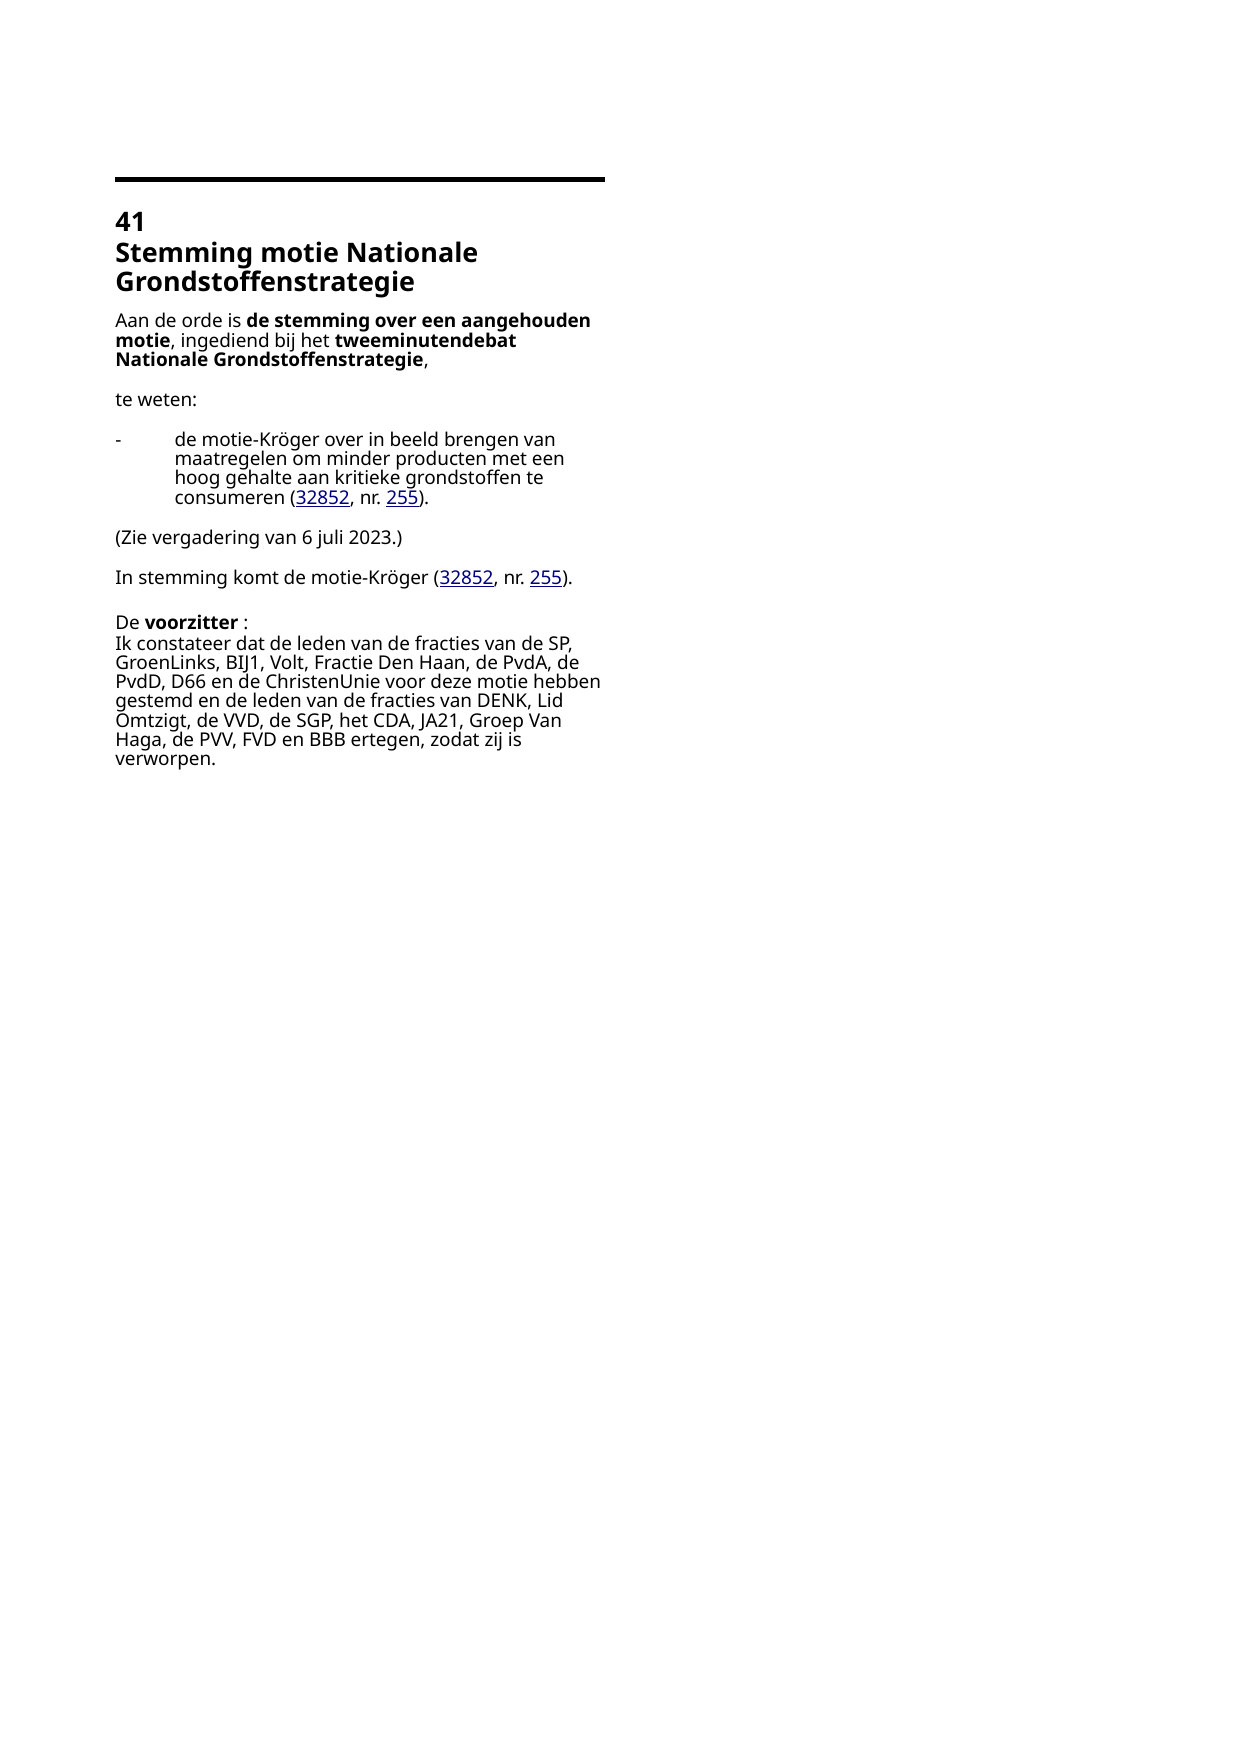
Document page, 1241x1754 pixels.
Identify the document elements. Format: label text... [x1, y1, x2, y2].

text Aan de orde is de stemming over een aangehouden motie, ingediend bij het tweeminutendebat Nationale Grondstoffenstrategie, [115, 312, 605, 370]
text De voorzitter : [115, 609, 605, 634]
text (Zie vergadering van 6 juli 2023.) [115, 529, 605, 548]
text Stemming motie Nationale Grondstoffenstrategie [115, 239, 605, 312]
text In stemming komt de motie-Kröger (32852, nr. 255). [115, 569, 605, 588]
text Ik constateer dat de leden van de fracties van de SP, GroenLinks, BIJ1, Volt, Fractie Den Haan, de PvdA, de PvdD, D66 en de ChristenUnie voor deze motie hebben gestemd en de leden van de fracties van DENK, Lid Omtzigt, de VVD, de SGP, het CDA, JA21, Groep Van Haga, de PVV, FVD en BBB ertegen, zodat zij is verworpen. [115, 634, 605, 769]
text te weten: [115, 391, 605, 410]
list de motie-Kröger over in beeld brengen van maatregelen om minder producten met een hoog gehalte aan kritieke grondstoffen te consumeren (32852, nr. 255). [115, 431, 605, 508]
text 41 [115, 203, 605, 239]
